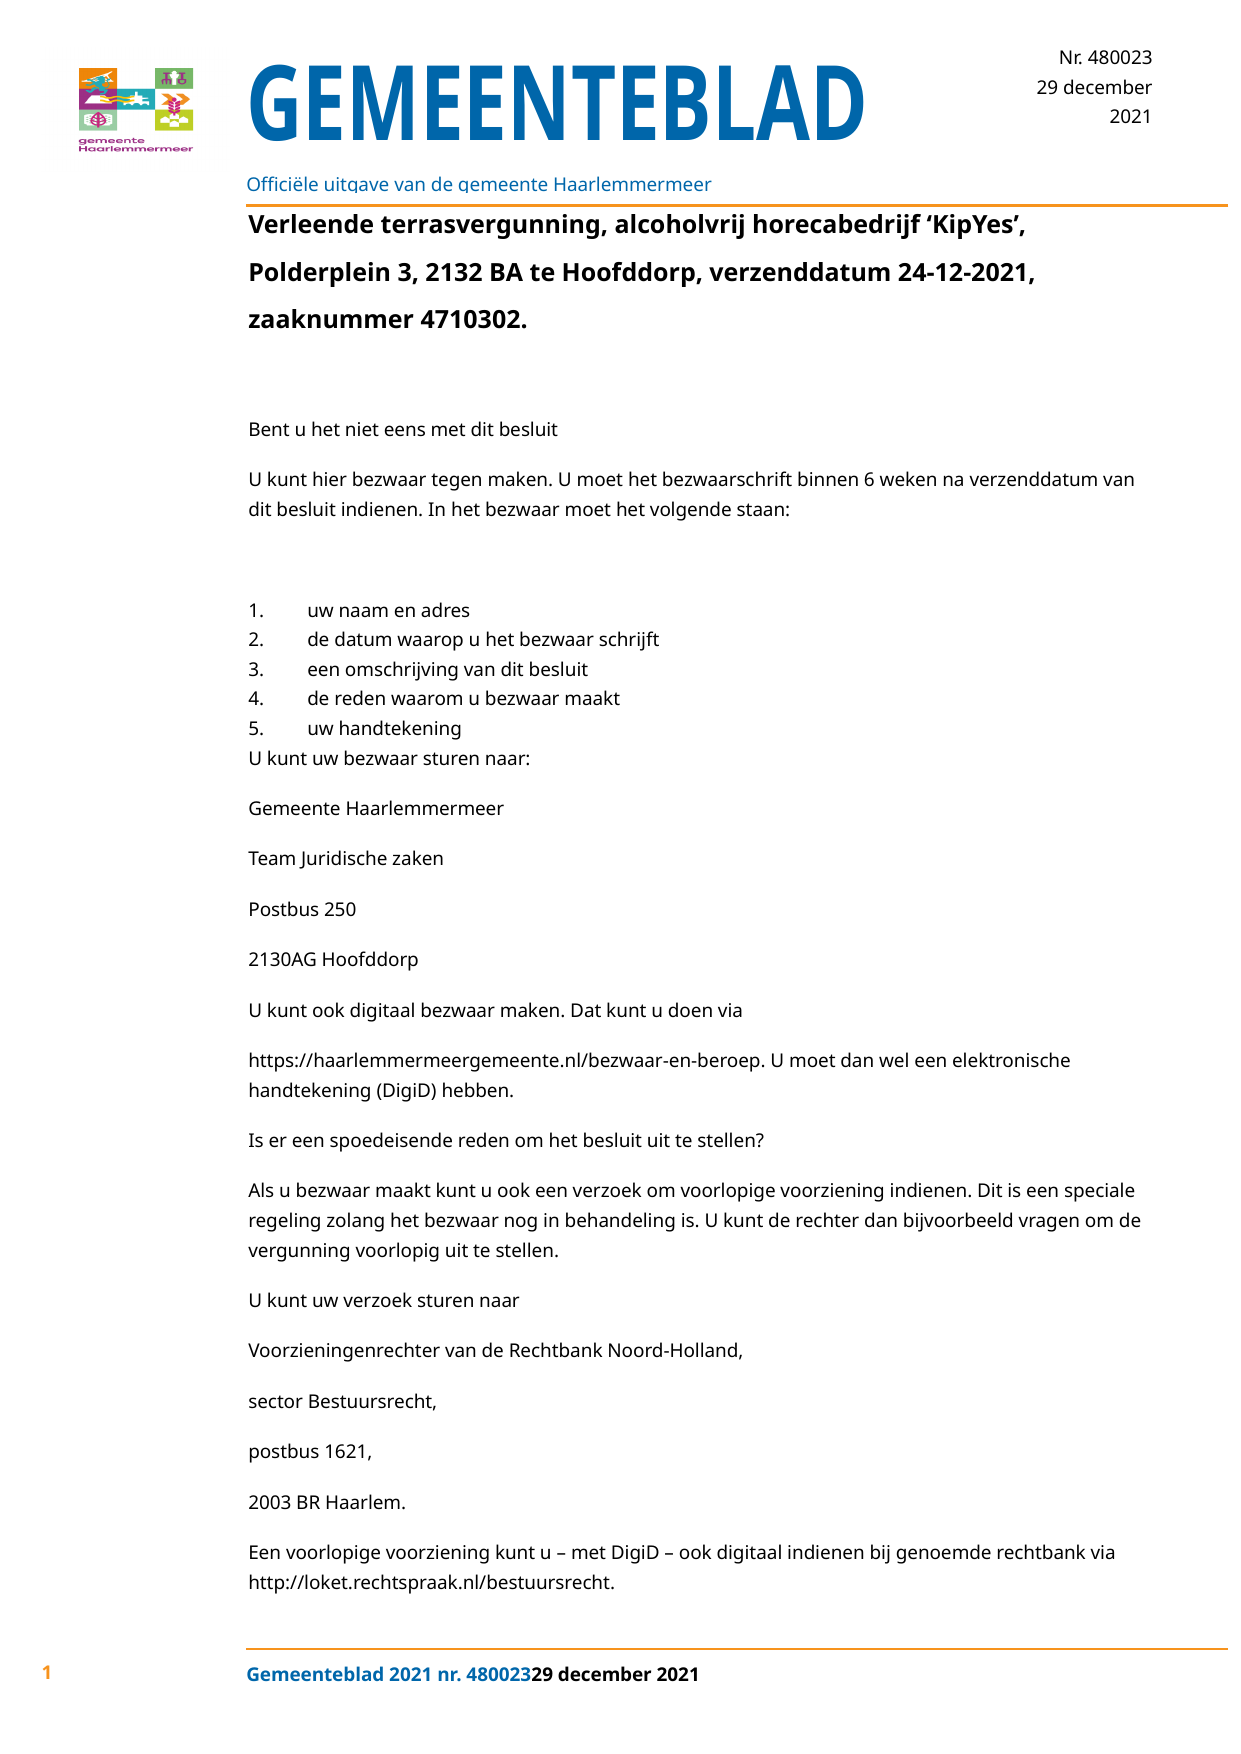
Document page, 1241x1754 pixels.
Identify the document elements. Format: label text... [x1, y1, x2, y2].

text Voorzieningenrechter van de Rechtbank Noord-Holland, [248, 1338, 1152, 1363]
text Is er een spoedeisende reden om het besluit uit te stellen? [248, 1127, 1152, 1153]
text Als u bezwaar maakt kunt u ook een verzoek om voorlopige voorziening indienen. Dit is een speciale regeling zolang het bezwaar nog in behandeling is. U kunt de rechter dan bijvoorbeeld vragen om de vergunning voorlopig uit te stellen. [248, 1178, 1152, 1262]
text Bent u het niet eens met dit besluit [248, 416, 1152, 442]
text 2130AG Hoofddorp [248, 946, 1152, 972]
list uw handtekening [248, 715, 1152, 741]
text postbus 1621, [248, 1438, 1152, 1464]
list de reden waarom u bezwaar maakt [248, 686, 1152, 711]
text sector Bestuursrecht, [248, 1388, 1152, 1414]
text https://haarlemmermeergemeente.nl/bezwaar-en-beroep. U moet dan wel een elektronische handtekening (DigiD) hebben. [248, 1047, 1152, 1102]
list een omschrijving van dit besluit [248, 656, 1152, 682]
text 2003 BR Haarlem. [248, 1489, 1152, 1514]
text Verleende terrasvergunning, alcoholvrij horecabedrijf ‘KipYes’, Polderplein 3, 2132 BA te Hoofddorp, verzenddatum 24-12-2021, zaaknummer 4710302. [248, 207, 1152, 336]
text U kunt hier bezwaar tegen maken. U moet het bezwaarschrift binnen 6 weken na verzenddatum van dit besluit indienen. In het bezwaar moet het volgende staan: [248, 466, 1152, 522]
text U kunt ook digitaal bezwaar maken. Dat kunt u doen via [248, 997, 1152, 1022]
list de datum waarop u het bezwaar schrijft [248, 626, 1152, 652]
text Postbus 250 [248, 896, 1152, 922]
list uw naam en adres [248, 597, 1152, 622]
text U kunt uw verzoek sturen naar [248, 1287, 1152, 1313]
text Een voorlopige voorziening kunt u – met DigiD – ook digitaal indienen bij genoemde rechtbank via http://loket.rechtspraak.nl/bestuursrecht. [248, 1539, 1152, 1594]
text Team Juridische zaken [248, 846, 1152, 871]
text Gemeente Haarlemmermeer [248, 795, 1152, 821]
text U kunt uw bezwaar sturen naar: [248, 745, 1152, 770]
picture [41, 47, 231, 172]
